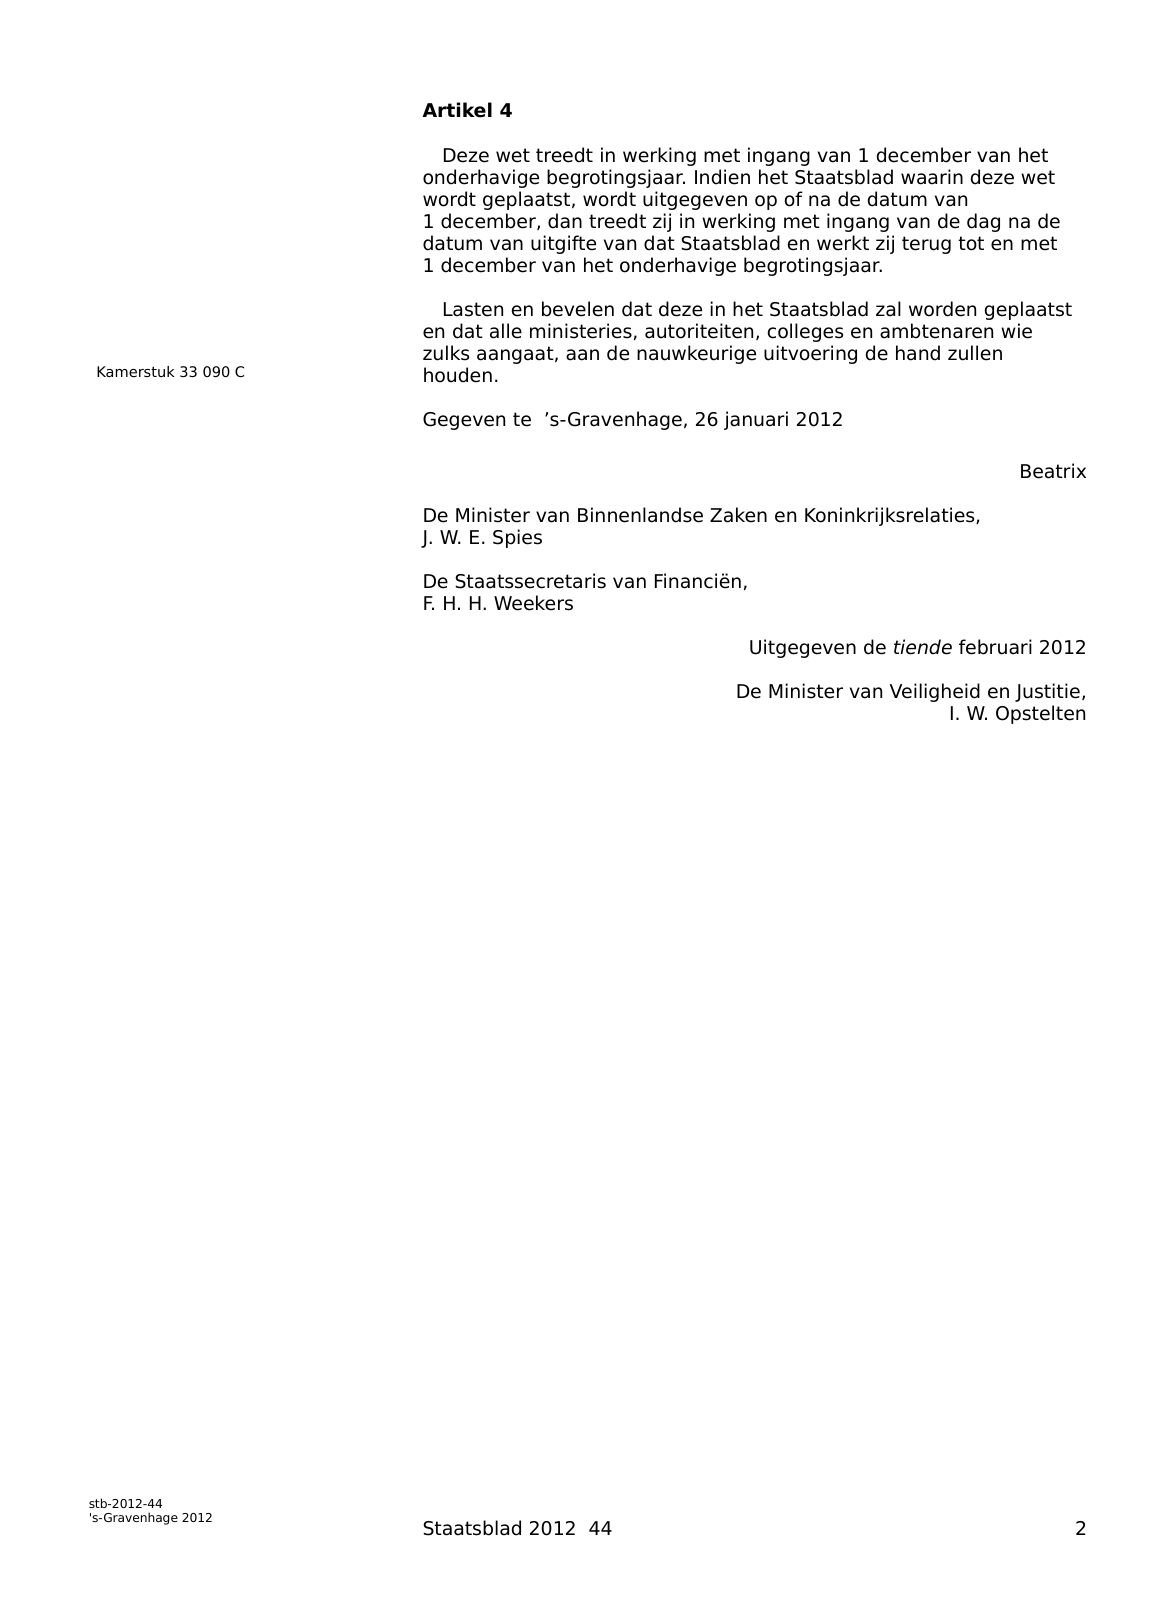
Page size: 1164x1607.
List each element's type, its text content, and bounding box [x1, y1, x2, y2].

text De Staatssecretaris van Financiën, F. H. H. Weekers [422, 571, 1087, 615]
text Kamerstuk 33 090 C [77, 363, 396, 381]
text De Minister van Veiligheid en Justitie, I. W. Opstelten [422, 681, 1087, 725]
text Deze wet treedt in werking met ingang van 1 december van het onderhavige begrotingsjaar. Indien het Staatsblad waarin deze wet wordt geplaatst, wordt uitgegeven op of na de datum van 1 december, dan treedt zij in werking met ingang van de dag na de datum van uitgifte van dat Staatsblad en werkt zij terug tot en met 1 december van het onderhavige begrotingsjaar. [422, 144, 1087, 276]
text 's-Gravenhage 2012 [88, 1511, 323, 1525]
text stb-2012-44 [88, 1497, 323, 1511]
subtitle Artikel 4 [422, 100, 1087, 122]
text Beatrix [422, 461, 1087, 483]
text Gegeven te ’s-Gravenhage, 26 januari 2012 [422, 409, 1087, 431]
text Lasten en bevelen dat deze in het Staatsblad zal worden geplaatst en dat alle ministeries, autoriteiten, colleges en ambtenaren wie zulks aangaat, aan de nauwkeurige uitvoering de hand zullen houden. [422, 299, 1087, 387]
text De Minister van Binnenlandse Zaken en Koninkrijksrelaties, J. W. E. Spies [422, 505, 1087, 549]
text Uitgegeven de tiende februari 2012 [422, 637, 1087, 659]
